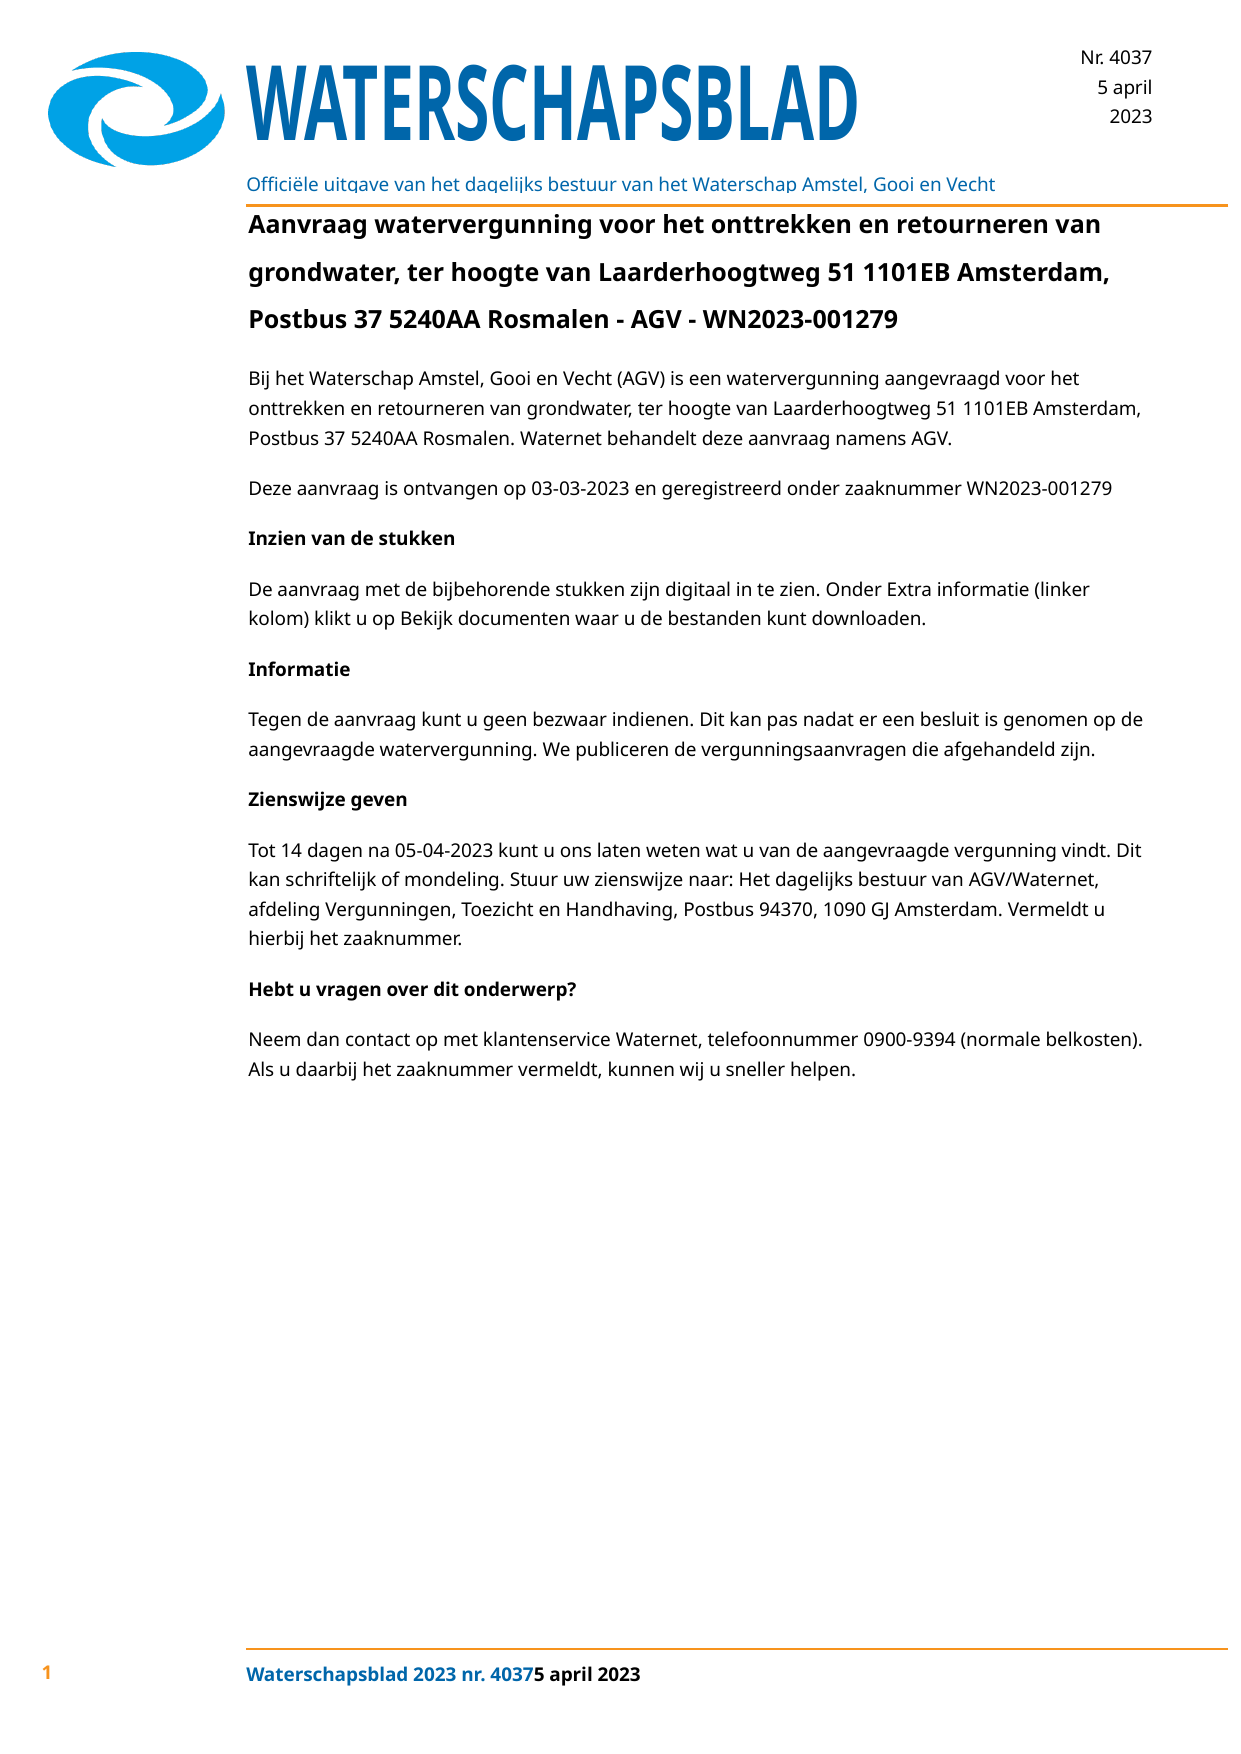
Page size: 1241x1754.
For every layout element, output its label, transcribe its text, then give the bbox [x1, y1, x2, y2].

text Inzien van de stukken [248, 526, 1152, 551]
text Zienswijze geven [248, 786, 1152, 812]
text Tot 14 dagen na 05-04-2023 kunt u ons laten weten wat u van de aangevraagde vergunning vindt. Dit kan schriftelijk of mondeling. Stuur uw zienswijze naar: Het dagelijks bestuur van AGV/Waternet, afdeling Vergunningen, Toezicht en Handhaving, Postbus 94370, 1090 GJ Amsterdam. Vermeldt u hierbij het zaaknummer. [248, 837, 1152, 951]
text Neem dan contact op met klantenservice Waternet, telefoonnummer 0900-9394 (normale belkosten). Als u daarbij het zaaknummer vermeldt, kunnen wij u sneller helpen. [248, 1026, 1152, 1082]
text Hebt u vragen over dit onderwerp? [248, 976, 1152, 1002]
text Tegen de aanvraag kunt u geen bezwaar indienen. Dit kan pas nadat er een besluit is genomen op de aangevraagde watervergunning. We publiceren de vergunningsaanvragen die afgehandeld zijn. [248, 706, 1152, 762]
text Bij het Waterschap Amstel, Gooi en Vecht (AGV) is een watervergunning aangevraagd voor het onttrekken en retourneren van grondwater, ter hoogte van Laarderhoogtweg 51 1101EB Amsterdam, Postbus 37 5240AA Rosmalen. Waternet behandelt deze aanvraag namens AGV. [248, 366, 1152, 450]
text Aanvraag watervergunning voor het onttrekken en retourneren van grondwater, ter hoogte van Laarderhoogtweg 51 1101EB Amsterdam, Postbus 37 5240AA Rosmalen - AGV - WN2023-001279 [248, 207, 1152, 336]
text Informatie [248, 656, 1152, 682]
picture [41, 47, 231, 172]
text Deze aanvraag is ontvangen op 03-03-2023 en geregistreerd onder zaaknummer WN2023-001279 [248, 475, 1152, 501]
text De aanvraag met de bijbehorende stukken zijn digitaal in te zien. Onder Extra informatie (linker kolom) klikt u op Bekijk documenten waar u de bestanden kunt downloaden. [248, 576, 1152, 631]
